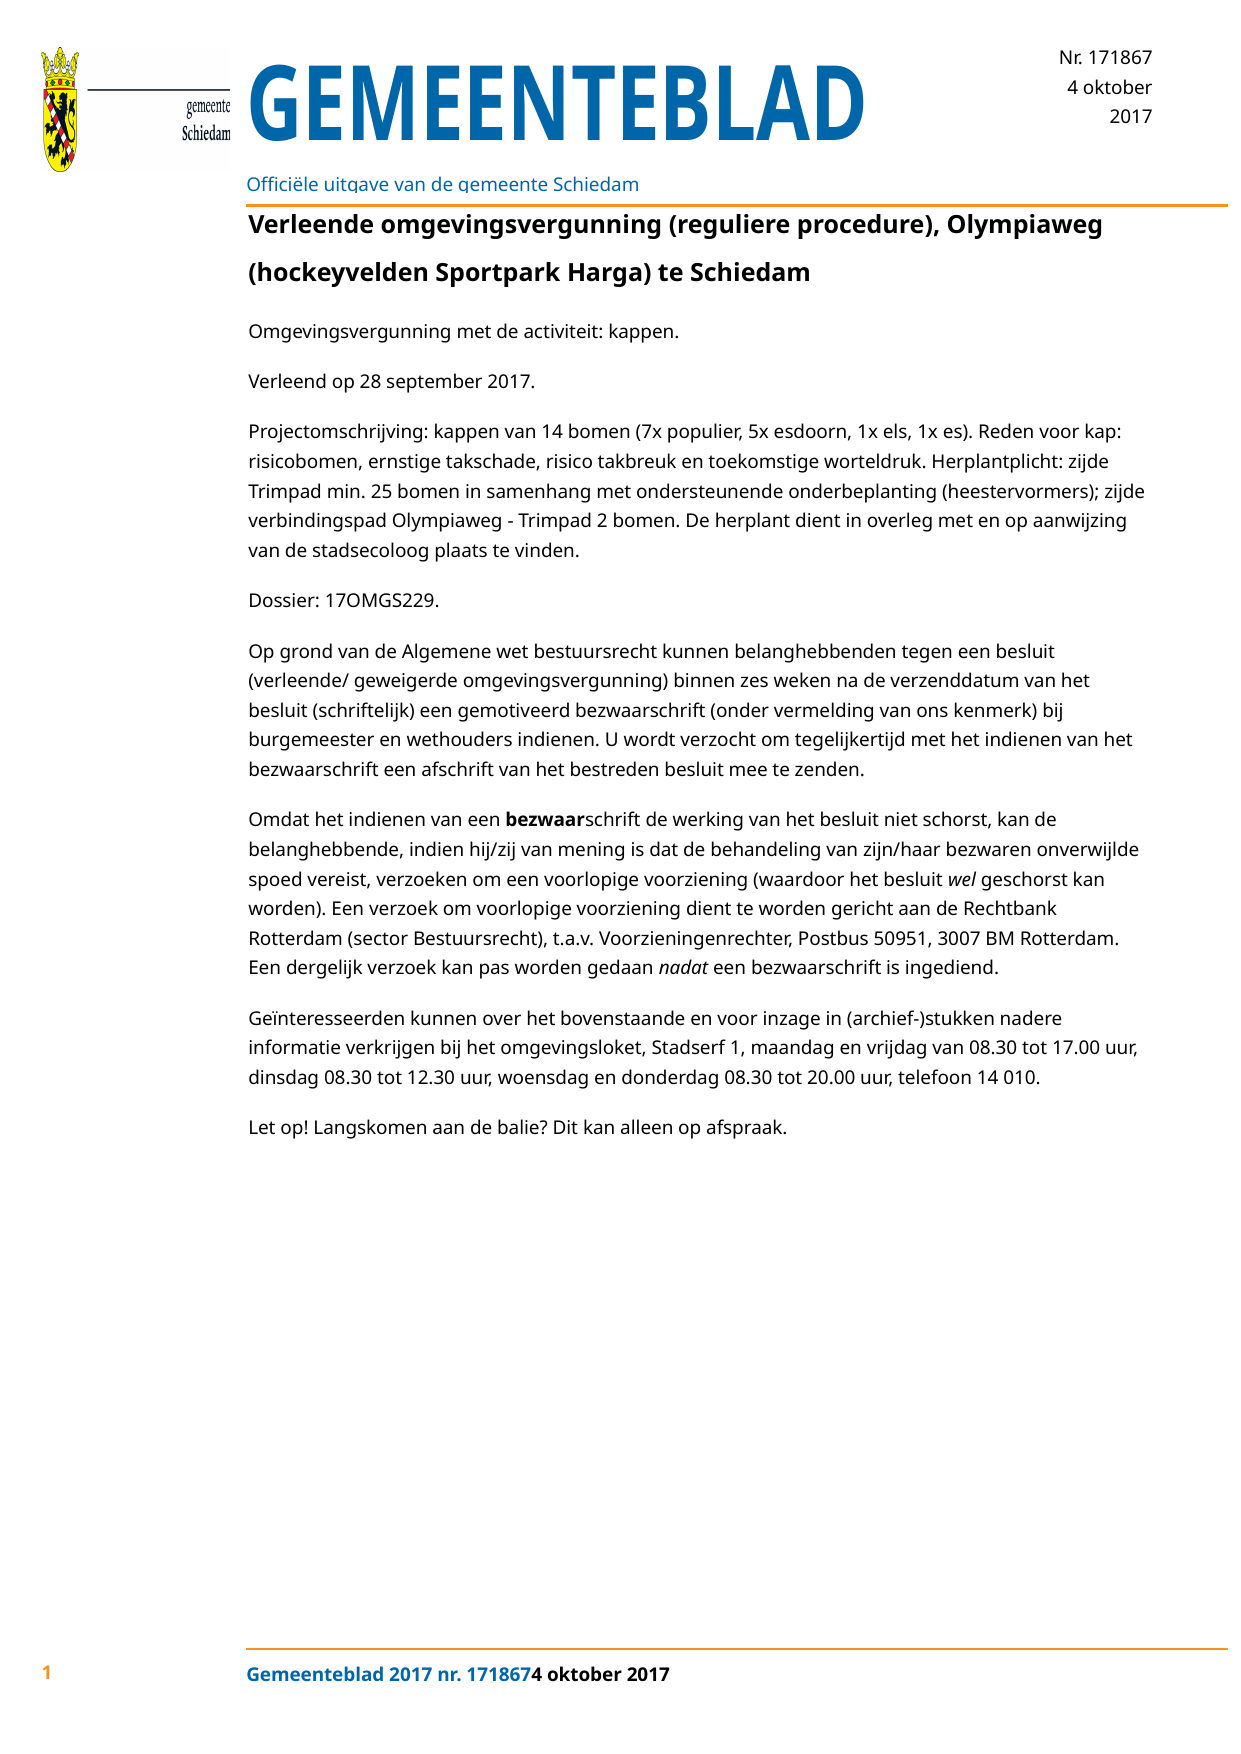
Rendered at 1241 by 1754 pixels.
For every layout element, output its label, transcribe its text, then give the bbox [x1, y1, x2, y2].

text Verleend op 28 september 2017. [248, 368, 1152, 394]
text Dossier: 17OMGS229. [248, 587, 1152, 613]
text Geïnteresseerden kunnen over het bovenstaande en voor inzage in (archief-)stukken nadere informatie verkrijgen bij het omgevingsloket, Stadserf 1, maandag en vrijdag van 08.30 tot 17.00 uur, dinsdag 08.30 tot 12.30 uur, woensdag en donderdag 08.30 tot 20.00 uur, telefoon 14 010. [248, 1005, 1152, 1090]
text Projectomschrijving: kappen van 14 bomen (7x populier, 5x esdoorn, 1x els, 1x es). Reden voor kap: risicobomen, ernstige takschade, risico takbreuk en toekomstige worteldruk. Herplantplicht: zijde Trimpad min. 25 bomen in samenhang met ondersteunende onderbeplanting (heestervormers); zijde verbindingspad Olympiaweg - Trimpad 2 bomen. De herplant dient in overleg met en op aanwijzing van de stadsecoloog plaats te vinden. [248, 419, 1152, 563]
text Let op! Langskomen aan de balie? Dit kan alleen op afspraak. [248, 1114, 1152, 1140]
text Omdat het indienen van een bezwaarschrift de werking van het besluit niet schorst, kan de belanghebbende, indien hij/zij van mening is dat de behandeling van zijn/haar bezwaren onverwijlde spoed vereist, verzoeken om een voorlopige voorziening (waardoor het besluit wel geschorst kan worden). Een verzoek om voorlopige voorziening dient te worden gericht aan de Rechtbank Rotterdam (sector Bestuursrecht), t.a.v. Voorzieningenrechter, Postbus 50951, 3007 BM Rotterdam. Een dergelijk verzoek kan pas worden gedaan nadat een bezwaarschrift is ingediend. [248, 807, 1152, 980]
text Verleende omgevingsvergunning (reguliere procedure), Olympiaweg (hockeyvelden Sportpark Harga) te Schiedam [248, 207, 1152, 288]
picture [41, 47, 231, 172]
text Omgevingsvergunning met de activiteit: kappen. [248, 318, 1152, 344]
text Op grond van de Algemene wet bestuursrecht kunnen belanghebbenden tegen een besluit (verleende/ geweigerde omgevingsvergunning) binnen zes weken na de verzenddatum van het besluit (schriftelijk) een gemotiveerd bezwaarschrift (onder vermelding van ons kenmerk) bij burgemeester en wethouders indienen. U wordt verzocht om tegelijkertijd met het indienen van het bezwaarschrift een afschrift van het bestreden besluit mee te zenden. [248, 638, 1152, 782]
